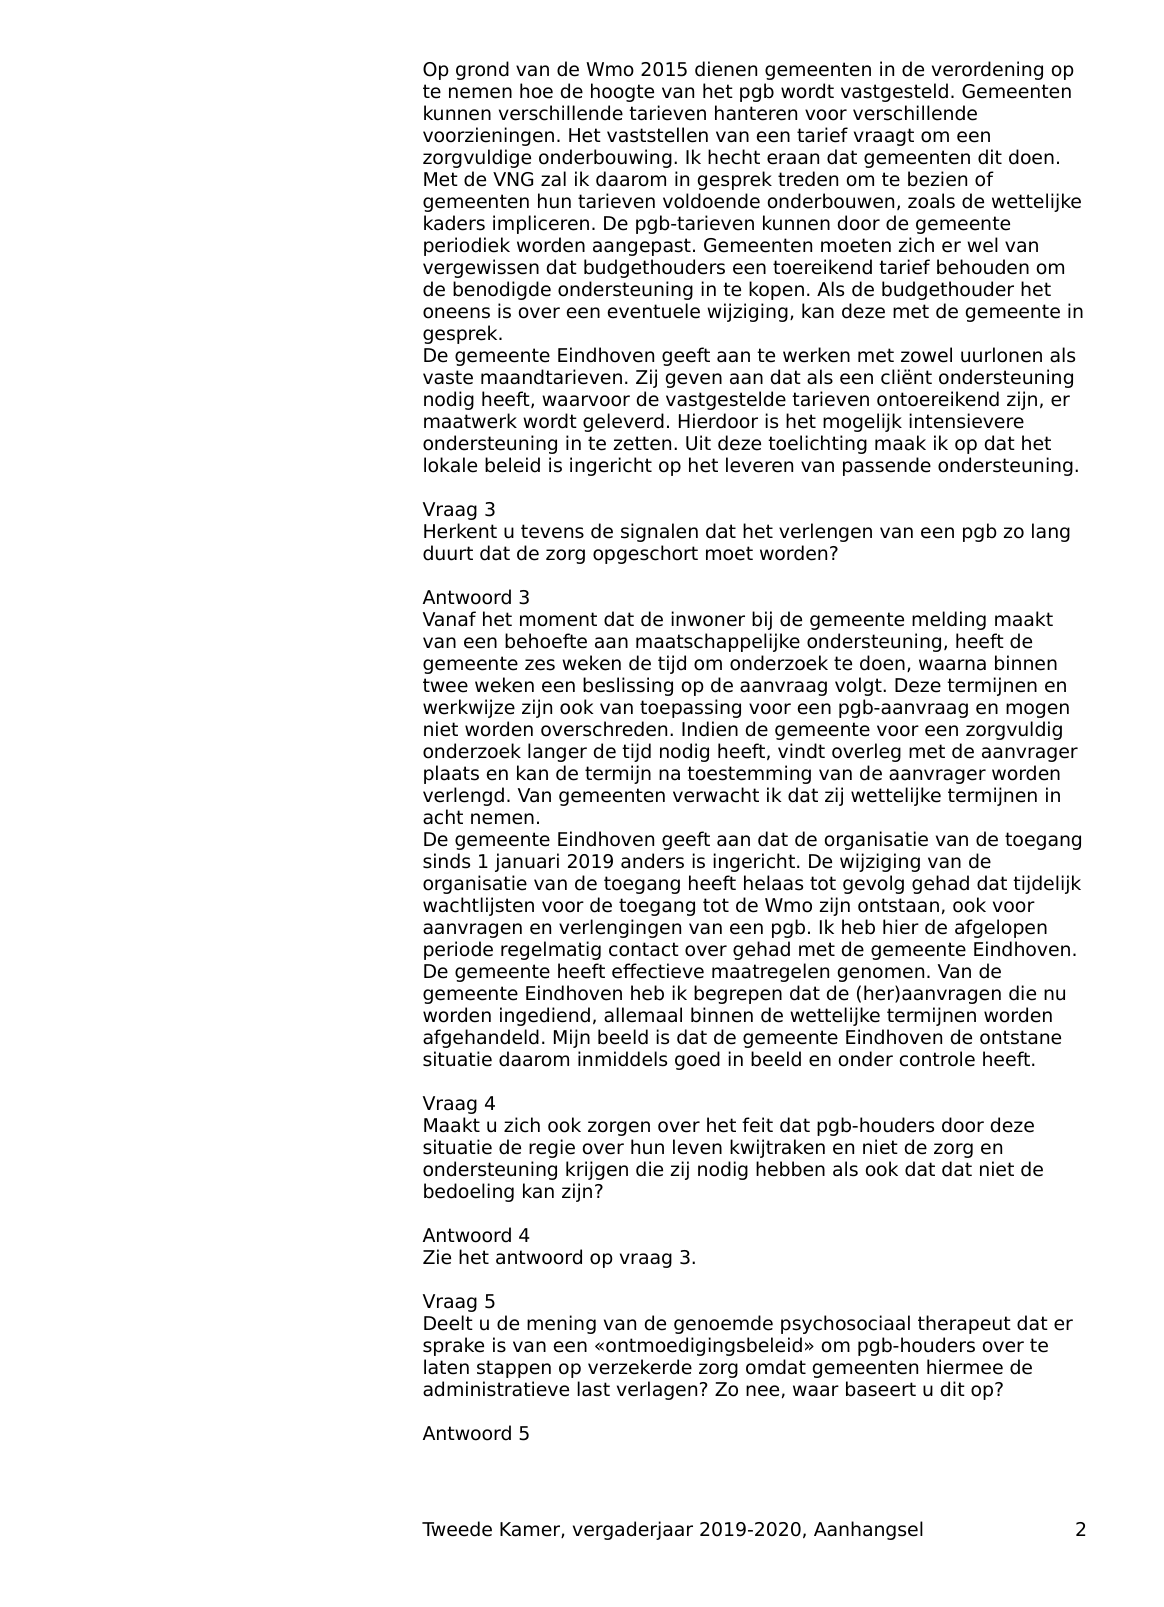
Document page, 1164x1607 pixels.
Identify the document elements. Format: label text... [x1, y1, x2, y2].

text Antwoord 4 [422, 1225, 1087, 1247]
text Maakt u zich ook zorgen over het feit dat pgb-houders door deze situatie de regie over hun leven kwijtraken en niet de zorg en ondersteuning krijgen die zij nodig hebben als ook dat dat niet de bedoeling kan zijn? [422, 1115, 1087, 1203]
text Vraag 5 [422, 1291, 1087, 1313]
text Op grond van de Wmo 2015 dienen gemeenten in de verordening op te nemen hoe de hoogte van het pgb wordt vastgesteld. Gemeenten kunnen verschillende tarieven hanteren voor verschillende voorzieningen. Het vaststellen van een tarief vraagt om een zorgvuldige onderbouwing. Ik hecht eraan dat gemeenten dit doen. Met de VNG zal ik daarom in gesprek treden om te bezien of gemeenten hun tarieven voldoende onderbouwen, zoals de wettelijke kaders impliceren. De pgb-tarieven kunnen door de gemeente periodiek worden aangepast. Gemeenten moeten zich er wel van vergewissen dat budgethouders een toereikend tarief behouden om de benodigde ondersteuning in te kopen. Als de budgethouder het oneens is over een eventuele wijziging, kan deze met de gemeente in gesprek. [422, 59, 1087, 345]
text Antwoord 3 [422, 587, 1087, 609]
text De gemeente Eindhoven geeft aan te werken met zowel uurlonen als vaste maandtarieven. Zij geven aan dat als een cliënt ondersteuning nodig heeft, waarvoor de vastgestelde tarieven ontoereikend zijn, er maatwerk wordt geleverd. Hierdoor is het mogelijk intensievere ondersteuning in te zetten. Uit deze toelichting maak ik op dat het lokale beleid is ingericht op het leveren van passende ondersteuning. [422, 345, 1087, 477]
text Vraag 3 [422, 499, 1087, 521]
text De gemeente Eindhoven geeft aan dat de organisatie van de toegang sinds 1 januari 2019 anders is ingericht. De wijziging van de organisatie van de toegang heeft helaas tot gevolg gehad dat tijdelijk wachtlijsten voor de toegang tot de Wmo zijn ontstaan, ook voor aanvragen en verlengingen van een pgb. Ik heb hier de afgelopen periode regelmatig contact over gehad met de gemeente Eindhoven. De gemeente heeft effectieve maatregelen genomen. Van de gemeente Eindhoven heb ik begrepen dat de (her)aanvragen die nu worden ingediend, allemaal binnen de wettelijke termijnen worden afgehandeld. Mijn beeld is dat de gemeente Eindhoven de ontstane situatie daarom inmiddels goed in beeld en onder controle heeft. [422, 829, 1087, 1071]
text Herkent u tevens de signalen dat het verlengen van een pgb zo lang duurt dat de zorg opgeschort moet worden? [422, 521, 1087, 565]
text Deelt u de mening van de genoemde psychosociaal therapeut dat er sprake is van een «ontmoedigingsbeleid» om pgb-houders over te laten stappen op verzekerde zorg omdat gemeenten hiermee de administratieve last verlagen? Zo nee, waar baseert u dit op? [422, 1313, 1087, 1401]
text Antwoord 5 [422, 1423, 1087, 1445]
text Vraag 4 [422, 1093, 1087, 1115]
text Zie het antwoord op vraag 3. [422, 1247, 1087, 1269]
text Vanaf het moment dat de inwoner bij de gemeente melding maakt van een behoefte aan maatschappelijke ondersteuning, heeft de gemeente zes weken de tijd om onderzoek te doen, waarna binnen twee weken een beslissing op de aanvraag volgt. Deze termijnen en werkwijze zijn ook van toepassing voor een pgb-aanvraag en mogen niet worden overschreden. Indien de gemeente voor een zorgvuldig onderzoek langer de tijd nodig heeft, vindt overleg met de aanvrager plaats en kan de termijn na toestemming van de aanvrager worden verlengd. Van gemeenten verwacht ik dat zij wettelijke termijnen in acht nemen. [422, 609, 1087, 829]
